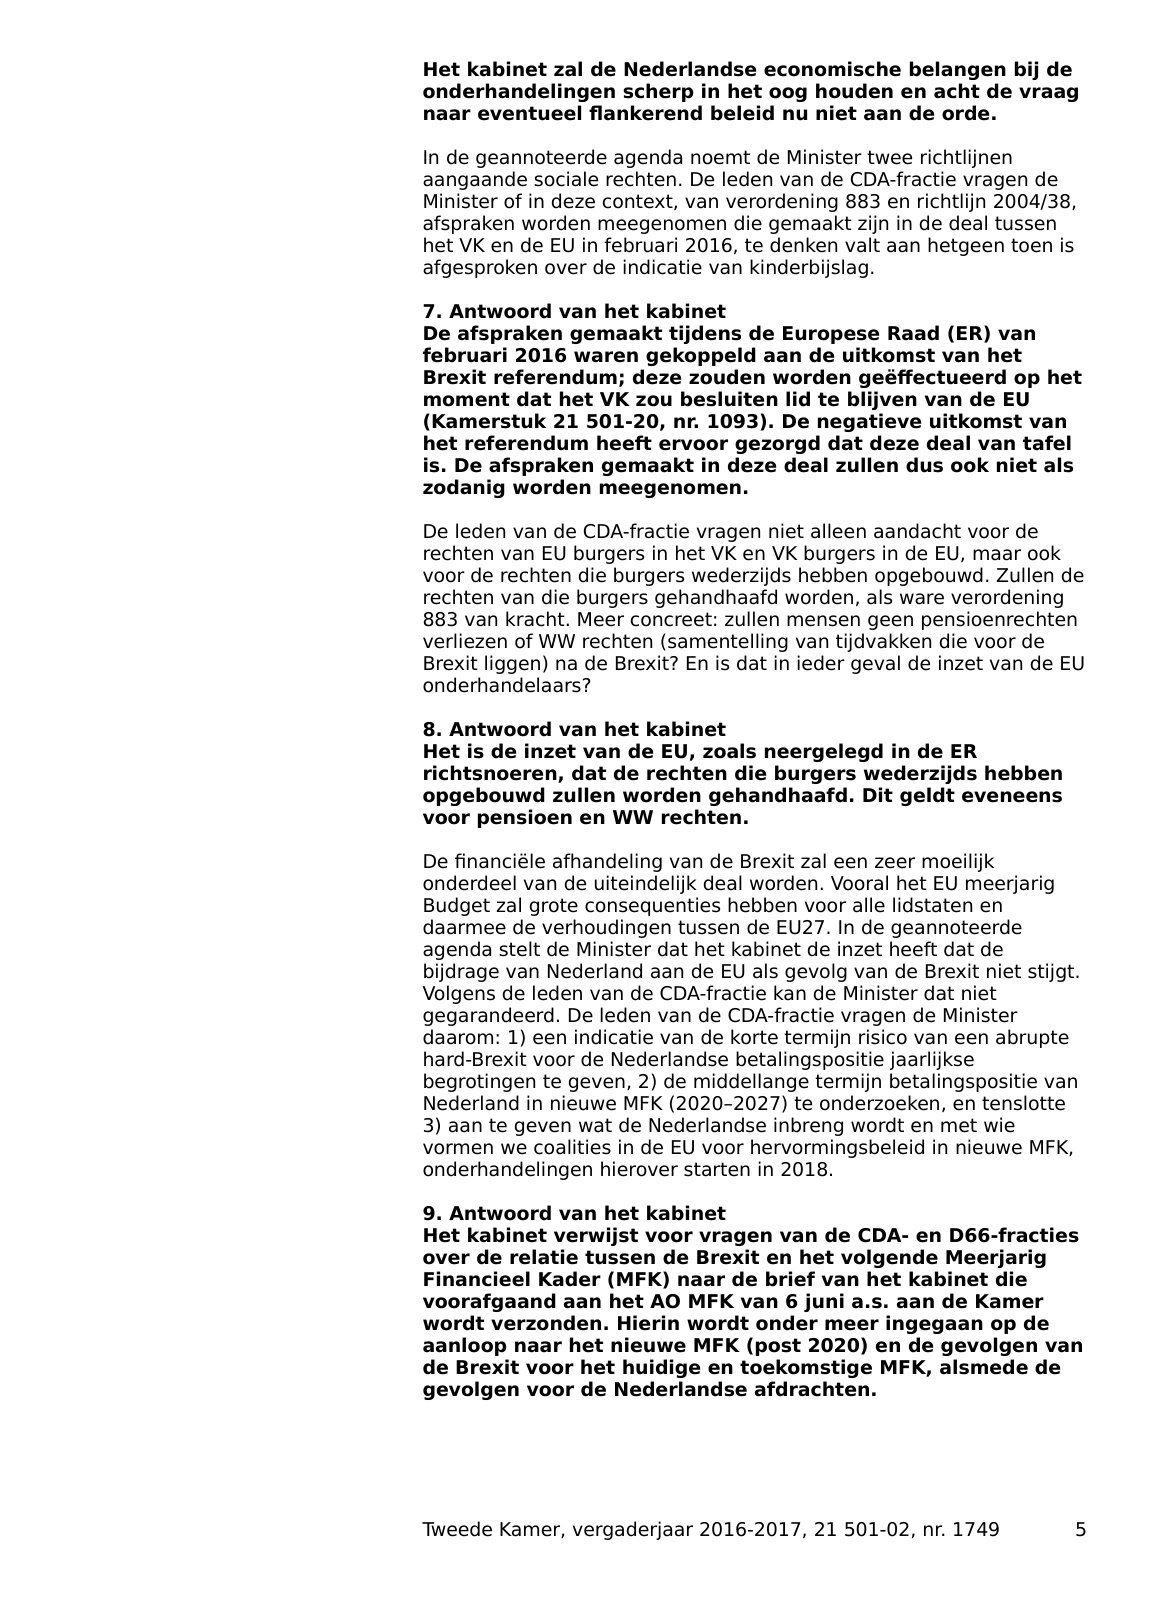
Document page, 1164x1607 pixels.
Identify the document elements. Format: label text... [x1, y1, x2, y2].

text 9. Antwoord van het kabinet [422, 1203, 1087, 1225]
text 8. Antwoord van het kabinet [422, 719, 1087, 741]
text De financiële afhandeling van de Brexit zal een zeer moeilijk onderdeel van de uiteindelijk deal worden. Vooral het EU meerjarig Budget zal grote consequenties hebben voor alle lidstaten en daarmee de verhoudingen tussen de EU27. In de geannoteerde agenda stelt de Minister dat het kabinet de inzet heeft dat de bijdrage van Nederland aan de EU als gevolg van de Brexit niet stijgt. Volgens de leden van de CDA-fractie kan de Minister dat niet gegarandeerd. De leden van de CDA-fractie vragen de Minister daarom: 1) een indicatie van de korte termijn risico van een abrupte hard-Brexit voor de Nederlandse betalingspositie jaarlijkse begrotingen te geven, 2) de middellange termijn betalingspositie van Nederland in nieuwe MFK (2020–2027) te onderzoeken, en tenslotte 3) aan te geven wat de Nederlandse inbreng wordt en met wie vormen we coalities in de EU voor hervormingsbeleid in nieuwe MFK, onderhandelingen hierover starten in 2018. [422, 851, 1087, 1181]
text 7. Antwoord van het kabinet [422, 301, 1087, 323]
text Het kabinet verwijst voor vragen van de CDA- en D66-fracties over de relatie tussen de Brexit en het volgende Meerjarig Financieel Kader (MFK) naar de brief van het kabinet die voorafgaand aan het AO MFK van 6 juni a.s. aan de Kamer wordt verzonden. Hierin wordt onder meer ingegaan op de aanloop naar het nieuwe MFK (post 2020) en de gevolgen van de Brexit voor het huidige en toekomstige MFK, alsmede de gevolgen voor de Nederlandse afdrachten. [422, 1225, 1087, 1401]
text De afspraken gemaakt tijdens de Europese Raad (ER) van februari 2016 waren gekoppeld aan de uitkomst van het Brexit referendum; deze zouden worden geëffectueerd op het moment dat het VK zou besluiten lid te blijven van de EU (Kamerstuk 21 501-20, nr. 1093). De negatieve uitkomst van het referendum heeft ervoor gezorgd dat deze deal van tafel is. De afspraken gemaakt in deze deal zullen dus ook niet als zodanig worden meegenomen. [422, 323, 1087, 499]
text De leden van de CDA-fractie vragen niet alleen aandacht voor de rechten van EU burgers in het VK en VK burgers in de EU, maar ook voor de rechten die burgers wederzijds hebben opgebouwd. Zullen de rechten van die burgers gehandhaafd worden, als ware verordening 883 van kracht. Meer concreet: zullen mensen geen pensioenrechten verliezen of WW rechten (samentelling van tijdvakken die voor de Brexit liggen) na de Brexit? En is dat in ieder geval de inzet van de EU onderhandelaars? [422, 521, 1087, 697]
text In de geannoteerde agenda noemt de Minister twee richtlijnen aangaande sociale rechten. De leden van de CDA-fractie vragen de Minister of in deze context, van verordening 883 en richtlijn 2004/38, afspraken worden meegenomen die gemaakt zijn in de deal tussen het VK en de EU in februari 2016, te denken valt aan hetgeen toen is afgesproken over de indicatie van kinderbijslag. [422, 147, 1087, 279]
text Het is de inzet van de EU, zoals neergelegd in de ER richtsnoeren, dat de rechten die burgers wederzijds hebben opgebouwd zullen worden gehandhaafd. Dit geldt eveneens voor pensioen en WW rechten. [422, 741, 1087, 829]
text Het kabinet zal de Nederlandse economische belangen bij de onderhandelingen scherp in het oog houden en acht de vraag naar eventueel flankerend beleid nu niet aan de orde. [422, 59, 1087, 125]
